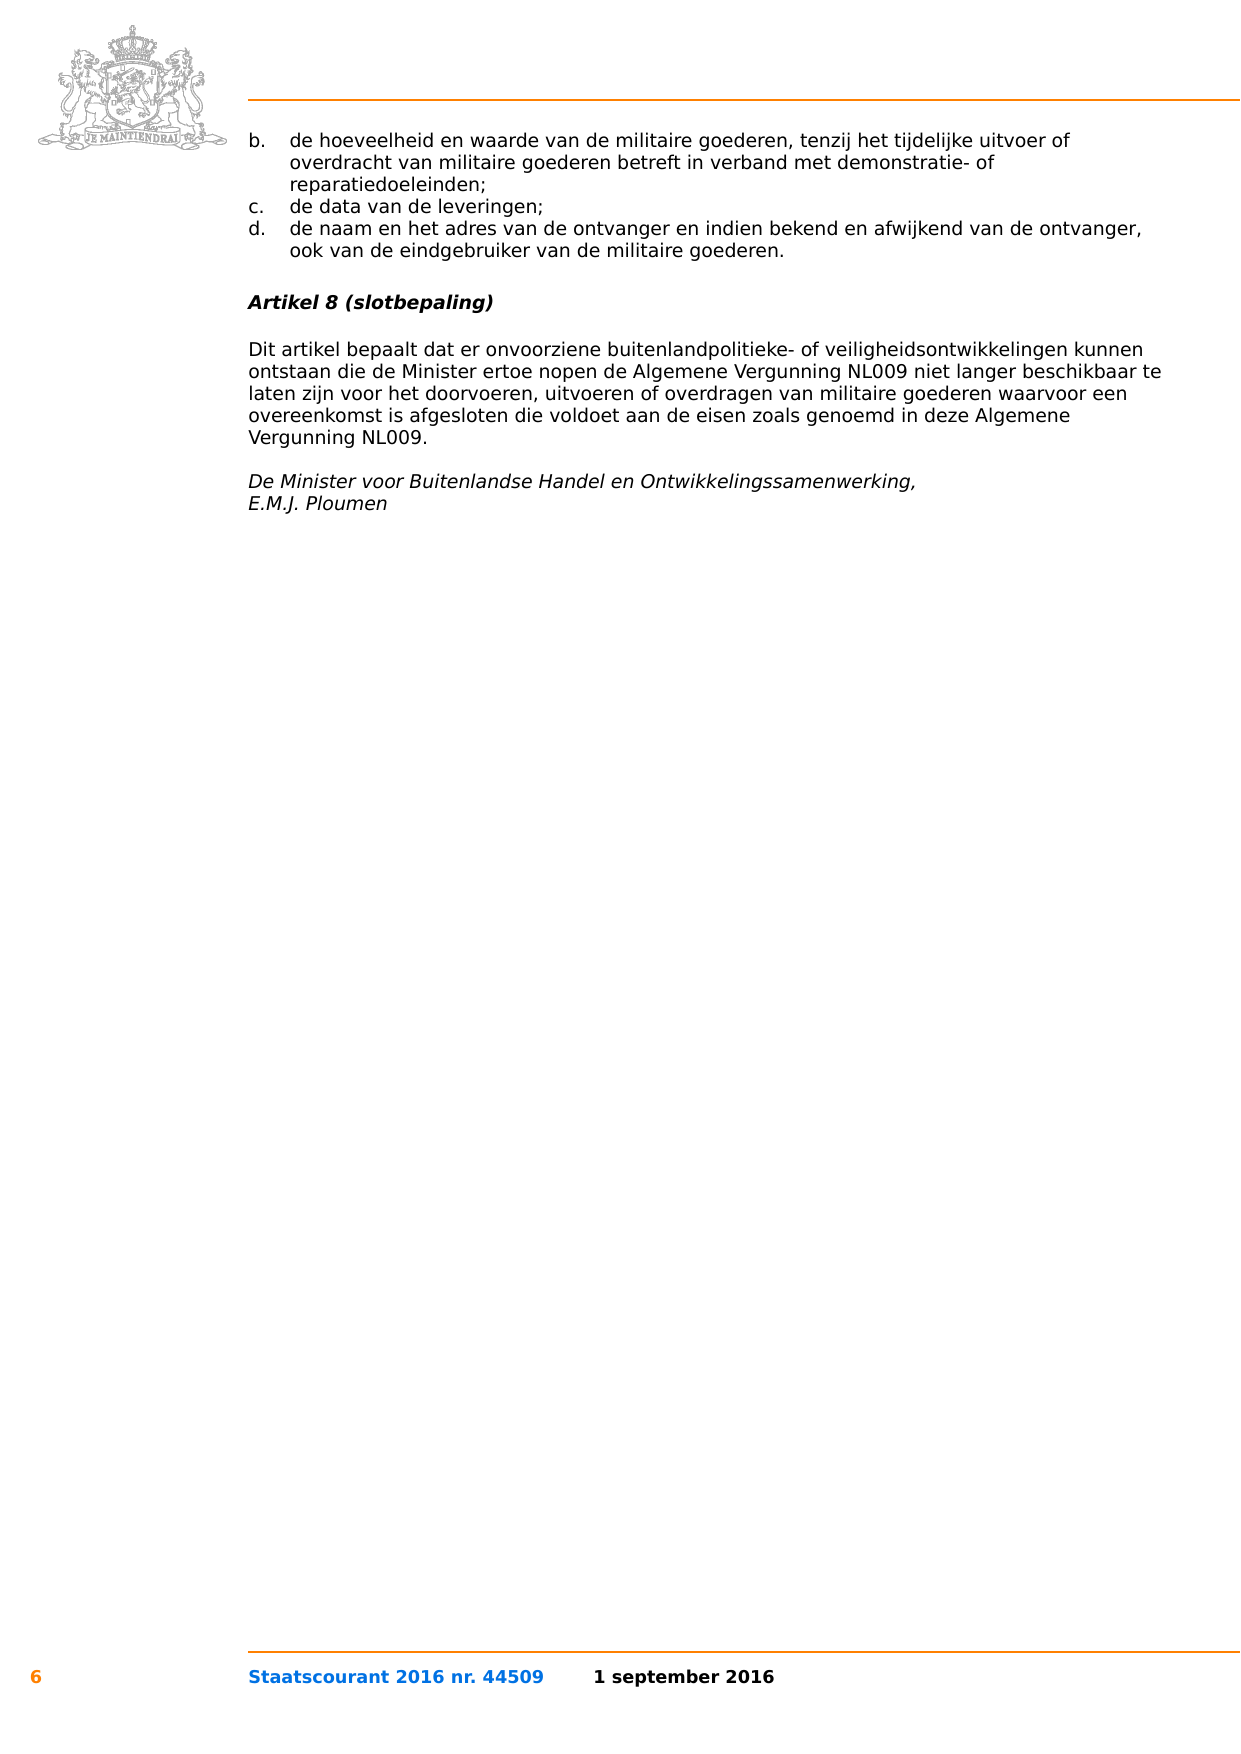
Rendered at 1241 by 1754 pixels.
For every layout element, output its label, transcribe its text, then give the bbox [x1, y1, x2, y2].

picture [38, 25, 227, 150]
text Dit artikel bepaalt dat er onvoorziene buitenlandpolitieke- of veiligheidsontwikkelingen kunnen ontstaan die de Minister ertoe nopen de Algemene Vergunning NL009 niet langer beschikbaar te laten zijn voor het doorvoeren, uitvoeren of overdragen van militaire goederen waarvoor een overeenkomst is afgesloten die voldoet aan de eisen zoals genoemd in deze Algemene Vergunning NL009. [248, 339, 1163, 449]
text d. de naam en het adres van de ontvanger en indien bekend en afwijkend van de ontvanger, ook van de eindgebruiker van de militaire goederen. [248, 218, 1163, 262]
text b. de hoeveelheid en waarde van de militaire goederen, tenzij het tijdelijke uitvoer of overdracht van militaire goederen betreft in verband met demonstratie- of reparatiedoeleinden; [248, 130, 1163, 196]
subtitle Artikel 8 (slotbepaling) [248, 292, 1163, 314]
text De Minister voor Buitenlandse Handel en Ontwikkelingssamenwerking, E.M.J. Ploumen [248, 471, 1163, 514]
text c. de data van de leveringen; [248, 196, 1163, 218]
